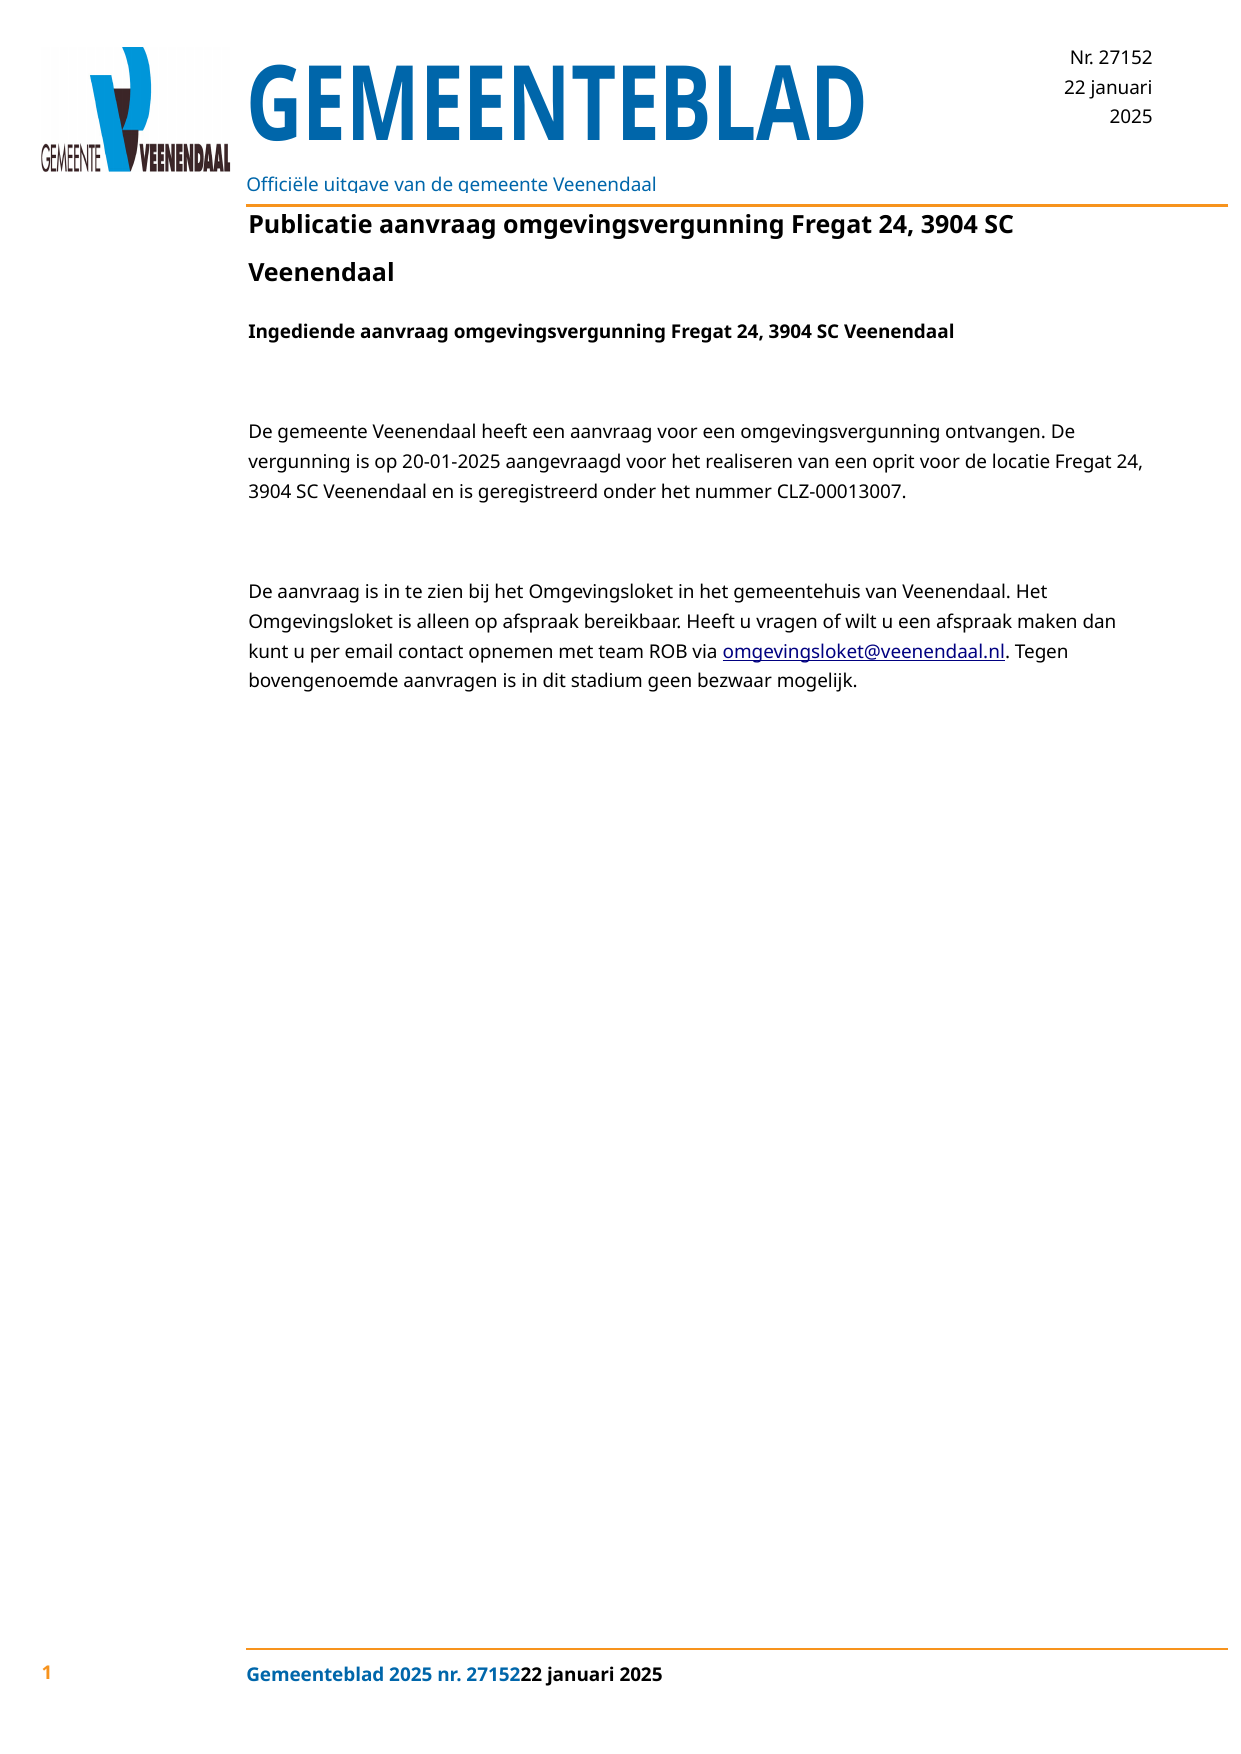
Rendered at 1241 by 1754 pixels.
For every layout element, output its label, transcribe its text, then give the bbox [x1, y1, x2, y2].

text De aanvraag is in te zien bij het Omgevingsloket in het gemeentehuis van Veenendaal. Het Omgevingsloket is alleen op afspraak bereikbaar. Heeft u vragen of wilt u een afspraak maken dan kunt u per email contact opnemen met team ROB via omgevingsloket@veenendaal.nl. Tegen bovengenoemde aanvragen is in dit stadium geen bezwaar mogelijk. [248, 579, 1152, 693]
text Ingediende aanvraag omgevingsvergunning Fregat 24, 3904 SC Veenendaal [248, 318, 1152, 344]
text Publicatie aanvraag omgevingsvergunning Fregat 24, 3904 SC Veenendaal [248, 207, 1152, 288]
text De gemeente Veenendaal heeft een aanvraag voor een omgevingsvergunning ontvangen. De vergunning is op 20-01-2025 aangevraagd voor het realiseren van een oprit voor de locatie Fregat 24, 3904 SC Veenendaal en is geregistreerd onder het nummer CLZ-00013007. [248, 419, 1152, 504]
picture [41, 47, 130, 172]
picture [123, 47, 231, 172]
